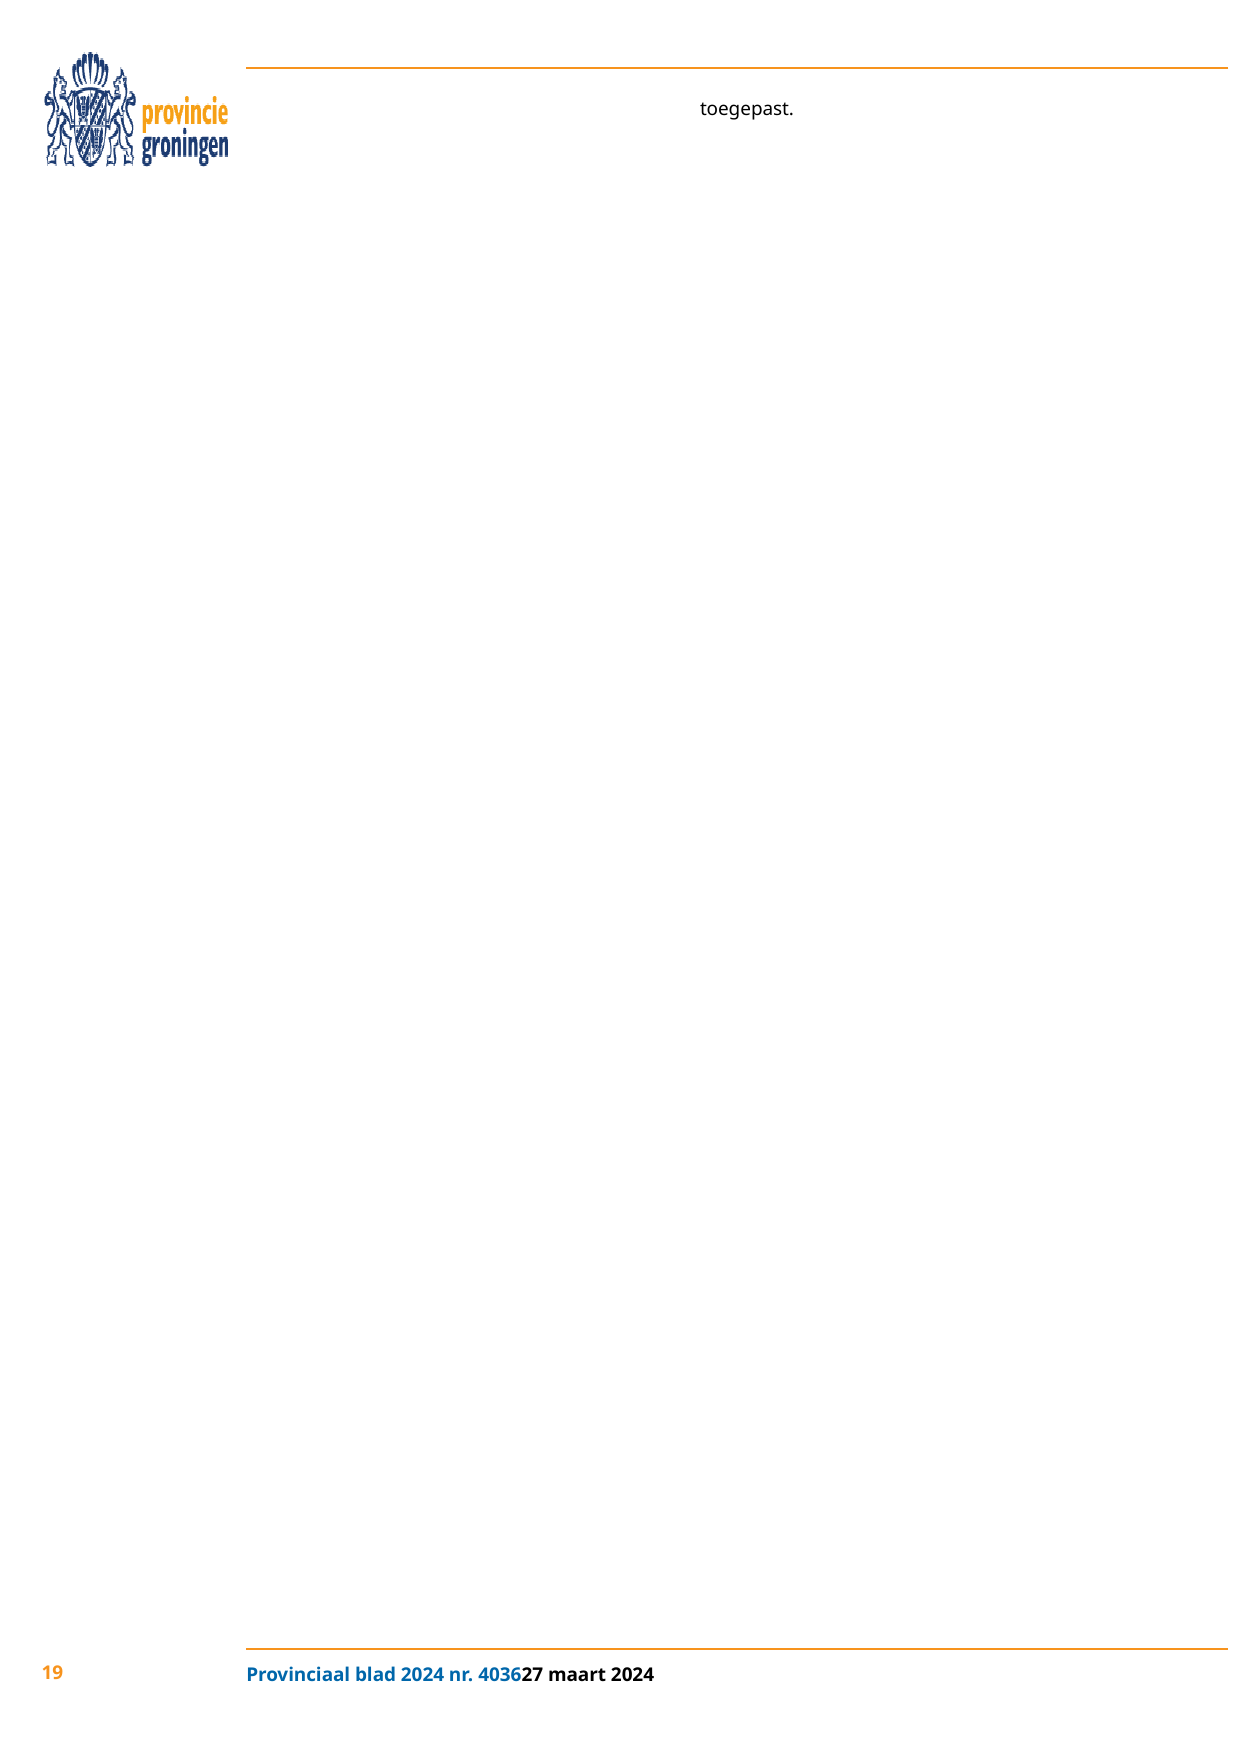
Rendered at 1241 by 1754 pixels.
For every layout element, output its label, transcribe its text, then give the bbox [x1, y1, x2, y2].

table_cell toegepast. [700, 95, 1152, 121]
table_cell [248, 95, 700, 121]
picture [41, 47, 231, 172]
